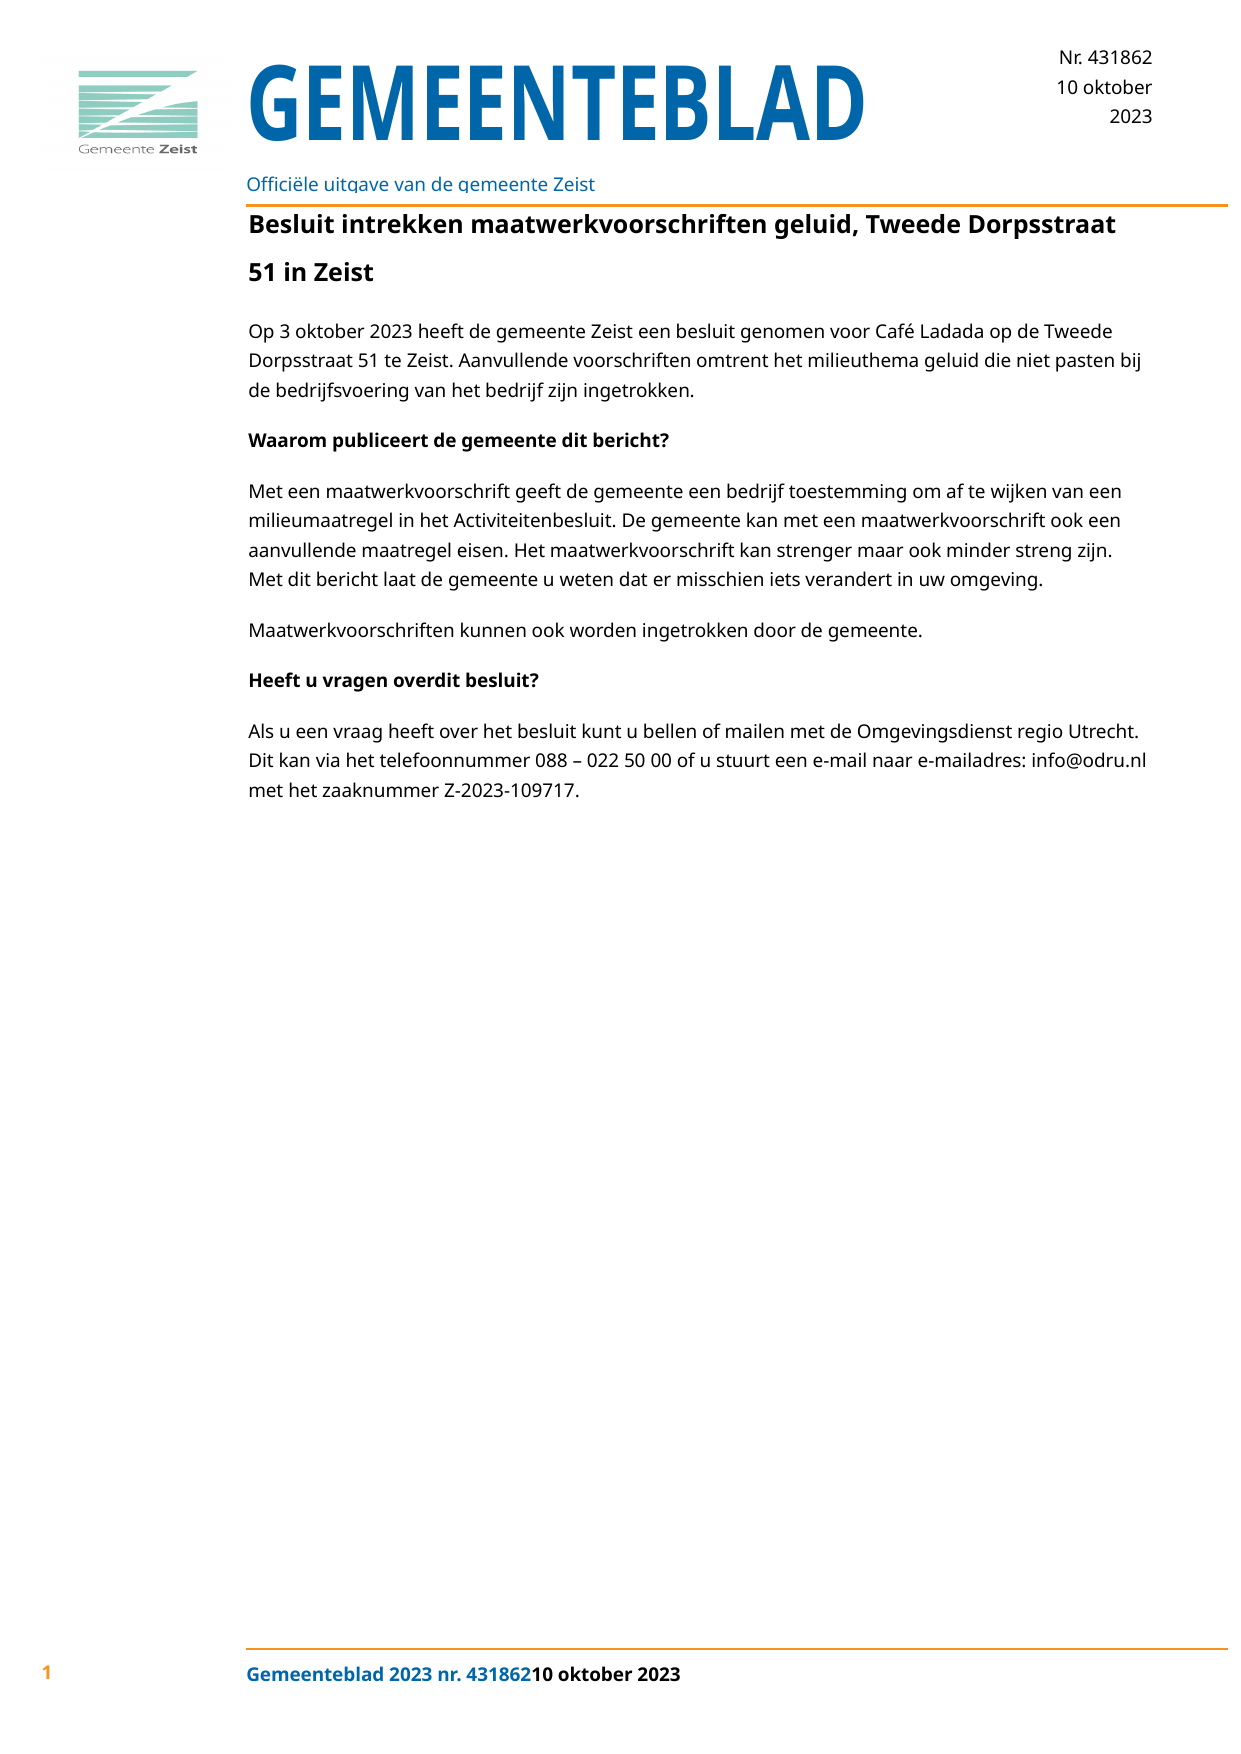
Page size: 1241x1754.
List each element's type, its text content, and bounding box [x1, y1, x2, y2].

text Als u een vraag heeft over het besluit kunt u bellen of mailen met de Omgevingsdienst regio Utrecht. Dit kan via het telefoonnummer 088 – 022 50 00 of u stuurt een e-mail naar e-mailadres: info@odru.nl met het zaaknummer Z-2023-109717. [248, 718, 1152, 803]
text Besluit intrekken maatwerkvoorschriften geluid, Tweede Dorpsstraat 51 in Zeist [248, 207, 1152, 288]
text Heeft u vragen overdit besluit? [248, 667, 1152, 693]
text Met een maatwerkvoorschrift geeft de gemeente een bedrijf toestemming om af te wijken van een milieumaatregel in het Activiteitenbesluit. De gemeente kan met een maatwerkvoorschrift ook een aanvullende maatregel eisen. Het maatwerkvoorschrift kan strenger maar ook minder streng zijn. Met dit bericht laat de gemeente u weten dat er misschien iets verandert in uw omgeving. [248, 478, 1152, 592]
picture [41, 47, 231, 172]
text Waarom publiceert de gemeente dit bericht? [248, 427, 1152, 453]
text Op 3 oktober 2023 heeft de gemeente Zeist een besluit genomen voor Café Ladada op de Tweede Dorpsstraat 51 te Zeist. Aanvullende voorschriften omtrent het milieuthema geluid die niet pasten bij de bedrijfsvoering van het bedrijf zijn ingetrokken. [248, 318, 1152, 403]
text Maatwerkvoorschriften kunnen ook worden ingetrokken door de gemeente. [248, 617, 1152, 643]
